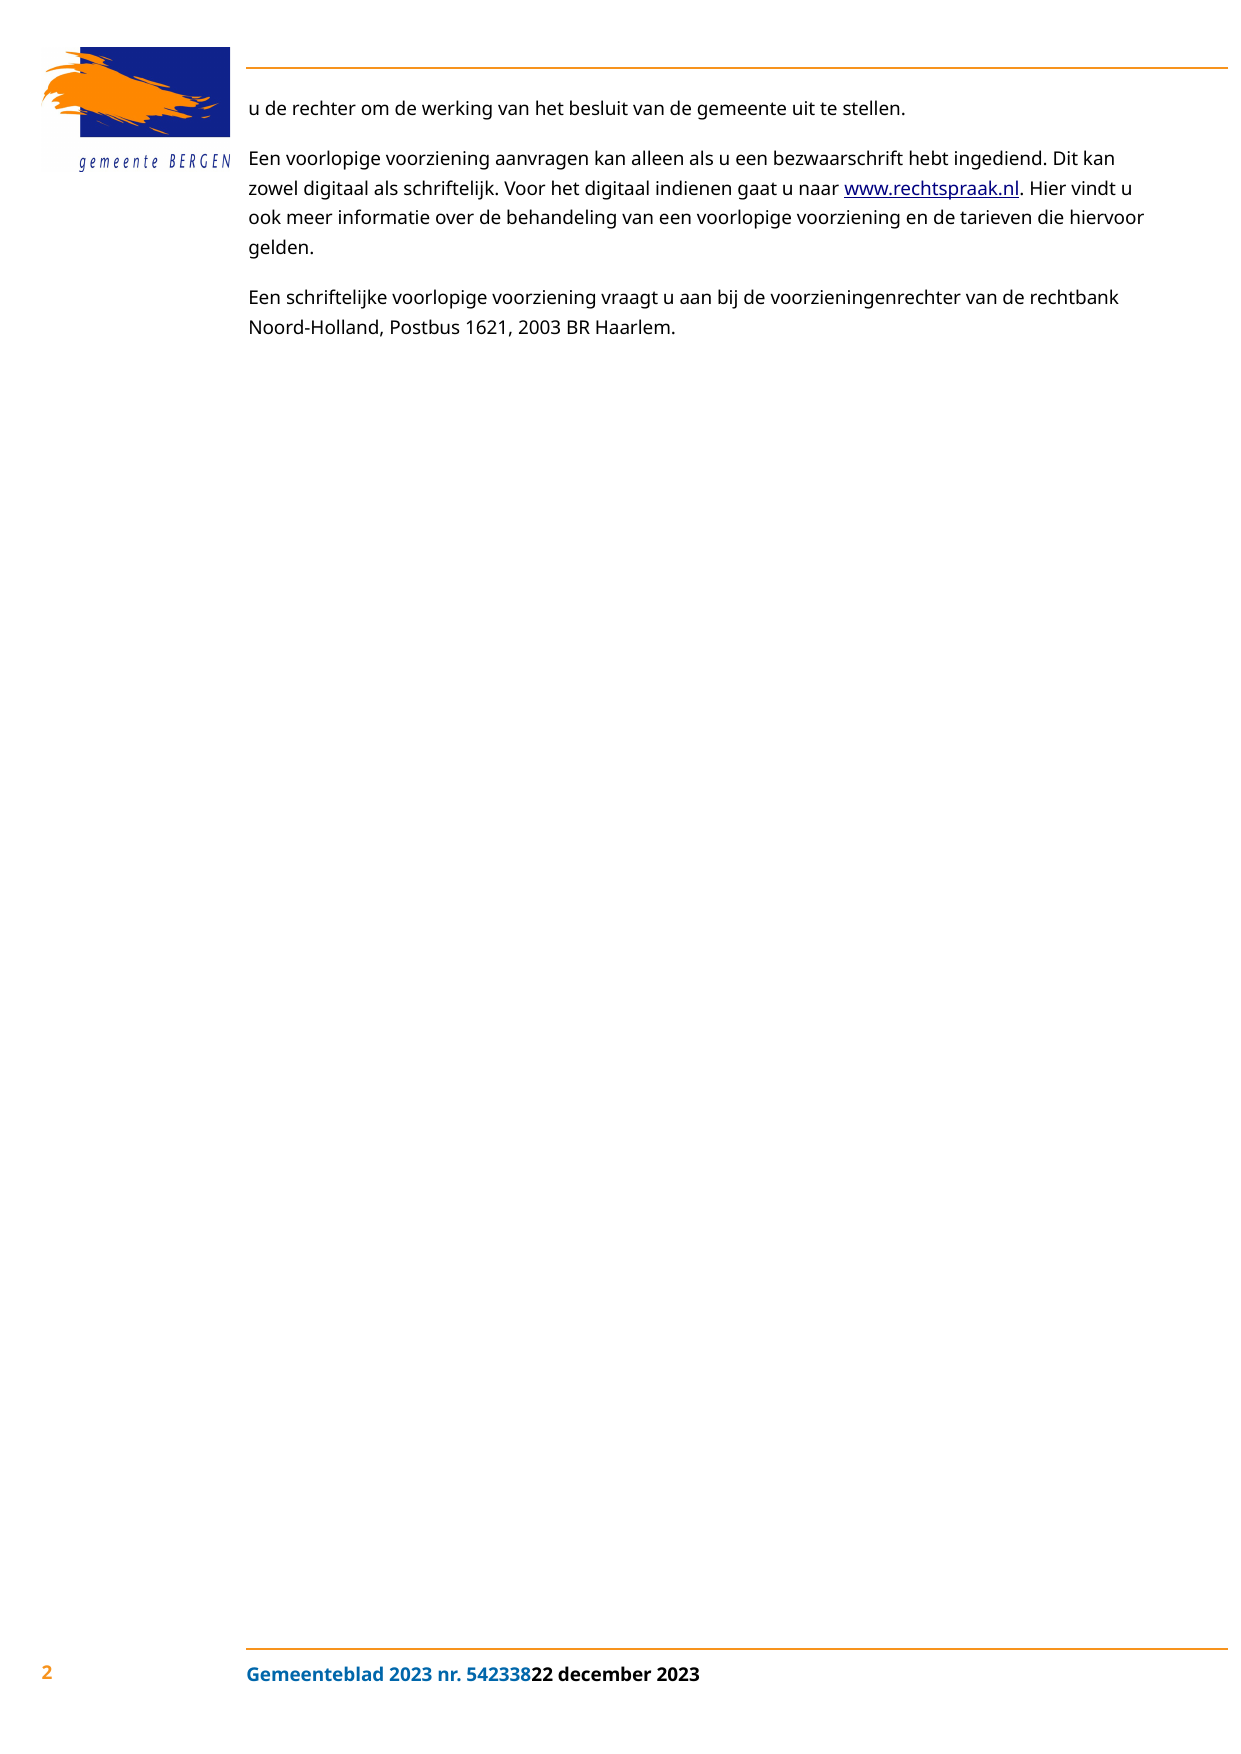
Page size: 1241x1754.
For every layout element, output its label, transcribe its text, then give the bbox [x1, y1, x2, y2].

text Een schriftelijke voorlopige voorziening vraagt u aan bij de voorzieningenrechter van de rechtbank Noord-Holland, Postbus 1621, 2003 BR Haarlem. [248, 284, 1152, 340]
picture [41, 47, 231, 172]
text Een voorlopige voorziening aanvragen kan alleen als u een bezwaarschrift hebt ingediend. Dit kan zowel digitaal als schriftelijk. Voor het digitaal indienen gaat u naar www.rechtspraak.nl. Hier vindt u ook meer informatie over de behandeling van een voorlopige voorziening en de tarieven die hiervoor gelden. [248, 145, 1152, 260]
text u de rechter om de werking van het besluit van de gemeente uit te stellen. [248, 95, 1152, 121]
